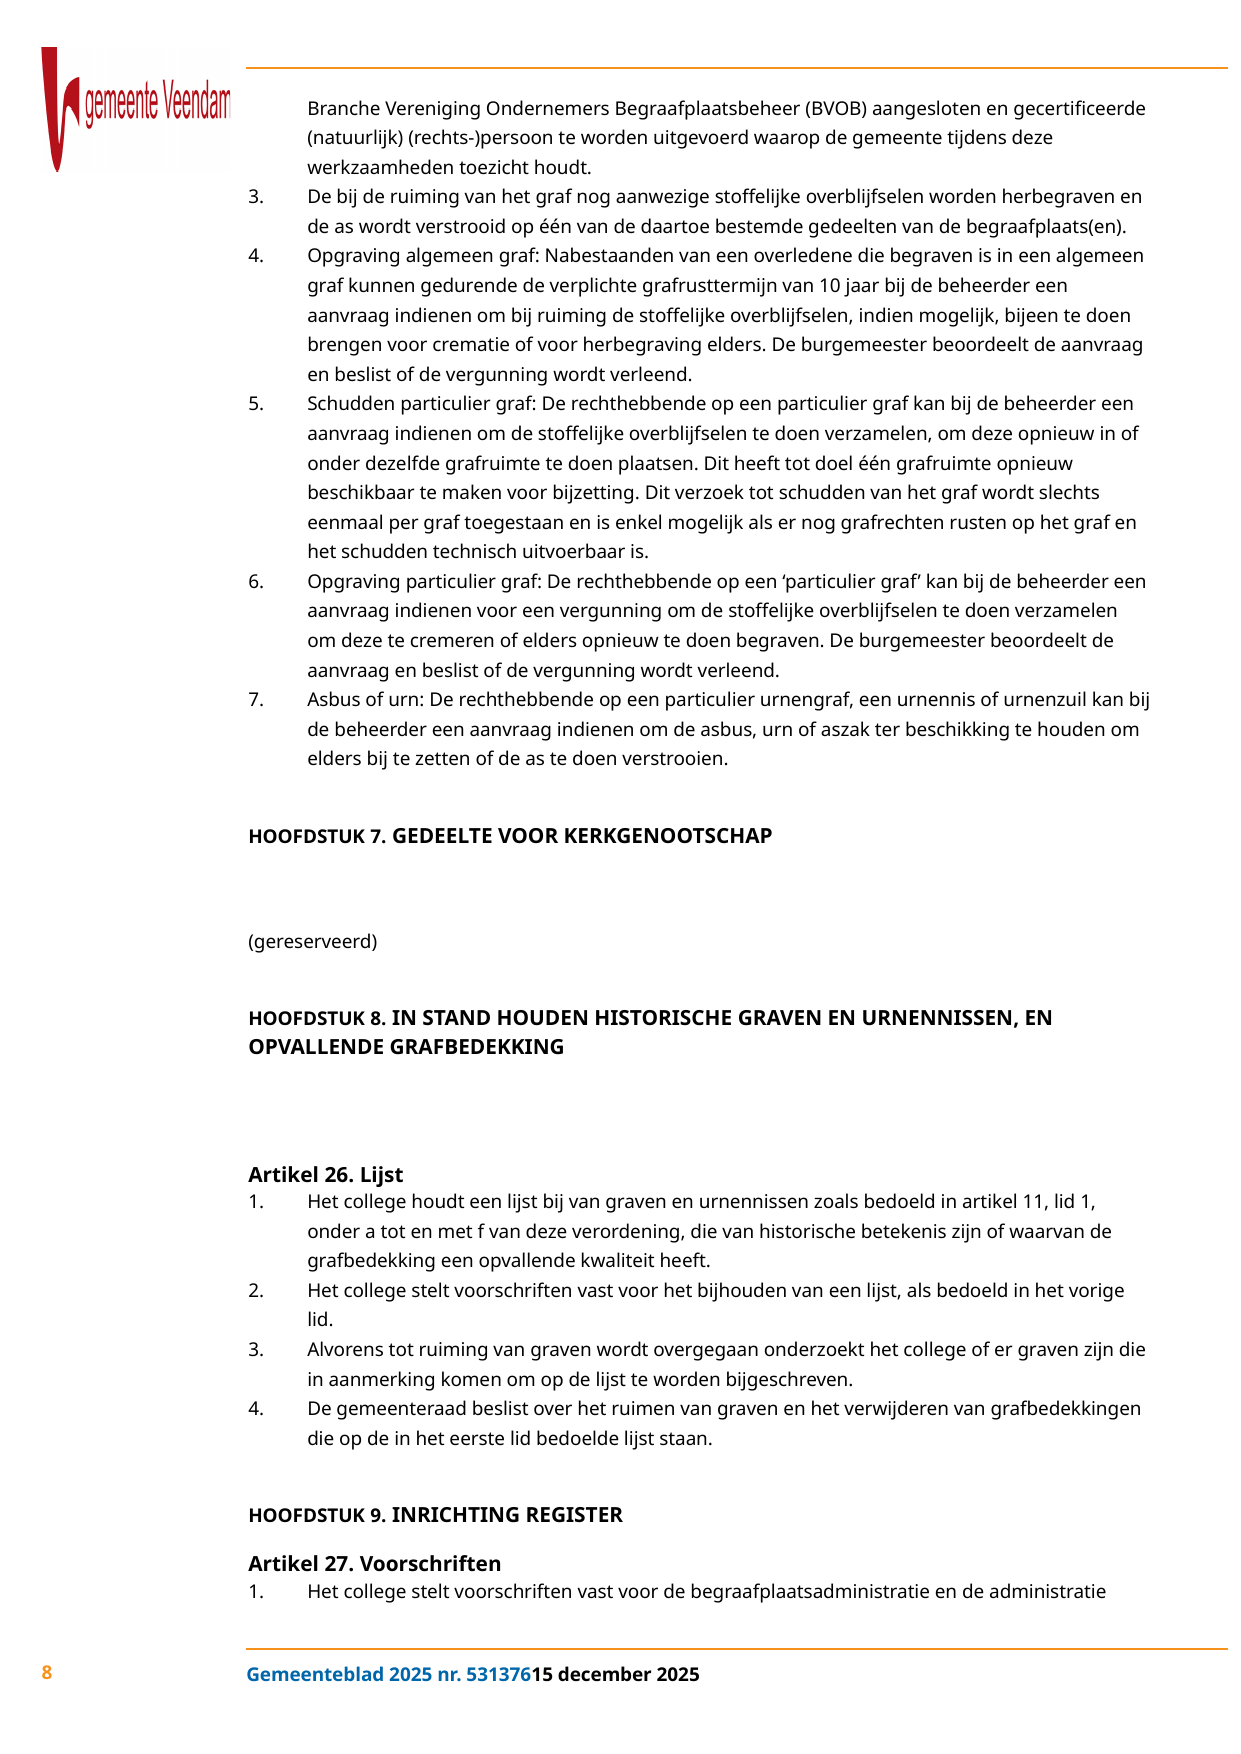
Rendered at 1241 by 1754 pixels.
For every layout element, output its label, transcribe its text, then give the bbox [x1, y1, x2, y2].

list Het college houdt een lijst bij van graven en urnennissen zoals bedoeld in artikel 11, lid 1, onder a tot en met f van deze verordening, die van historische betekenis zijn of waarvan de grafbedekking een opvallende kwaliteit heeft. [248, 1188, 1152, 1273]
list Het college stelt voorschriften vast voor het bijhouden van een lijst, als bedoeld in het vorige lid. [248, 1277, 1152, 1332]
list Het college stelt voorschriften vast voor de begraafplaatsadministratie en de administratie [248, 1578, 1152, 1604]
text HOOFDSTUK 7. GEDEELTE VOOR KERKGENOOTSCHAP [248, 821, 1152, 849]
text HOOFDSTUK 8. IN STAND HOUDEN HISTORISCHE GRAVEN EN URNENNISSEN, EN OPVALLENDE GRAFBEDEKKING [248, 1003, 1152, 1060]
list Opgraving particulier graf: De rechthebbende op een ‘particulier graf’ kan bij de beheerder een aanvraag indienen voor een vergunning om de stoffelijke overblijfselen te doen verzamelen om deze te cremeren of elders opnieuw te doen begraven. De burgemeester beoordeelt de aanvraag en beslist of de vergunning wordt verleend. [248, 568, 1152, 683]
list De gemeenteraad beslist over het ruimen van graven en het verwijderen van grafbedekkingen die op de in het eerste lid bedoelde lijst staan. [248, 1395, 1152, 1451]
list Alvorens tot ruiming van graven wordt overgegaan onderzoekt het college of er graven zijn die in aanmerking komen om op de lijst te worden bijgeschreven. [248, 1336, 1152, 1392]
list De bij de ruiming van het graf nog aanwezige stoffelijke overblijfselen worden herbegraven en de as wordt verstrooid op één van de daartoe bestemde gedeelten van de begraafplaats(en). [248, 183, 1152, 239]
text (gereserveerd) [248, 928, 1152, 954]
list Schudden particulier graf: De rechthebbende op een particulier graf kan bij de beheerder een aanvraag indienen om de stoffelijke overblijfselen te doen verzamelen, om deze opnieuw in of onder dezelfde grafruimte te doen plaatsen. Dit heeft tot doel één grafruimte opnieuw beschikbaar te maken voor bijzetting. Dit verzoek tot schudden van het graf wordt slechts eenmaal per graf toegestaan en is enkel mogelijk als er nog grafrechten rusten op het graf en het schudden technisch uitvoerbaar is. [248, 391, 1152, 564]
list Opgraving algemeen graf: Nabestaanden van een overledene die begraven is in een algemeen graf kunnen gedurende de verplichte grafrusttermijn van 10 jaar bij de beheerder een aanvraag indienen om bij ruiming de stoffelijke overblijfselen, indien mogelijk, bijeen te doen brengen voor crematie of voor herbegraving elders. De burgemeester beoordeelt de aanvraag en beslist of de vergunning wordt verleend. [248, 243, 1152, 387]
text Artikel 26. Lijst [248, 1160, 1152, 1188]
list Asbus of urn: De rechthebbende op een particulier urnengraf, een urnennis of urnenzuil kan bij de beheerder een aanvraag indienen om de asbus, urn of aszak ter beschikking te houden om elders bij te zetten of de as te doen verstrooien. [248, 686, 1152, 771]
list Branche Vereniging Ondernemers Begraafplaatsbeheer (BVOB) aangesloten en gecertificeerde (natuurlijk) (rechts-)persoon te worden uitgevoerd waarop de gemeente tijdens deze werkzaamheden toezicht houdt. [248, 95, 1152, 180]
text HOOFDSTUK 9. INRICHTING REGISTER [248, 1500, 1152, 1529]
picture [41, 47, 231, 172]
text Artikel 27. Voorschriften [248, 1549, 1152, 1578]
